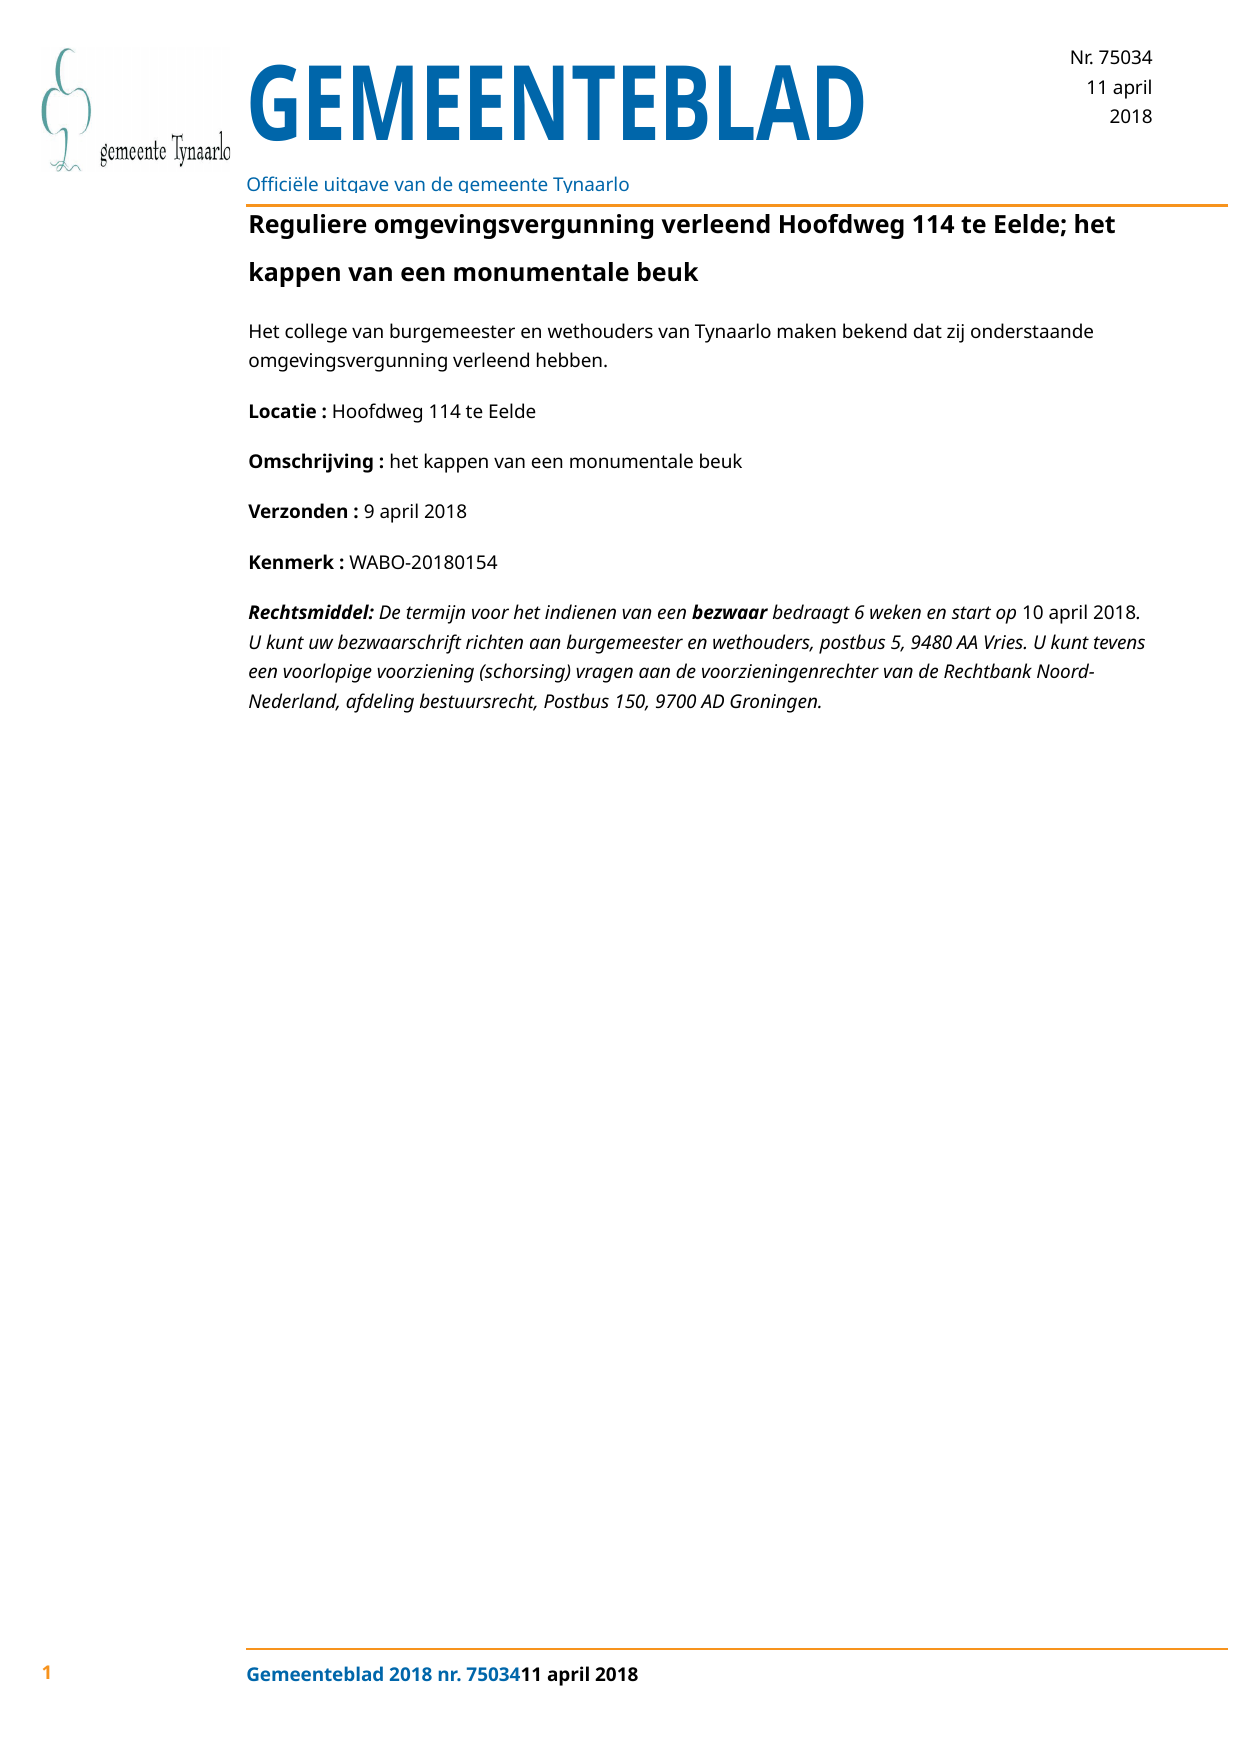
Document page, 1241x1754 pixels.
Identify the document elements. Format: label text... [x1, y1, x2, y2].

text Locatie : Hoofdweg 114 te Eelde [248, 398, 1152, 424]
text Kenmerk : WABO-20180154 [248, 549, 1152, 575]
text Verzonden : 9 april 2018 [248, 499, 1152, 524]
text Omschrijving : het kappen van een monumentale beuk [248, 448, 1152, 474]
text Reguliere omgevingsvergunning verleend Hoofdweg 114 te Eelde; het kappen van een monumentale beuk [248, 207, 1152, 288]
text Het college van burgemeester en wethouders van Tynaarlo maken bekend dat zij onderstaande omgevingsvergunning verleend hebben. [248, 318, 1152, 373]
text Rechtsmiddel: De termijn voor het indienen van een bezwaar bedraagt 6 weken en start op 10 april 2018. U kunt uw bezwaarschrift richten aan burgemeester en wethouders, postbus 5, 9480 AA Vries. U kunt tevens een voorlopige voorziening (schorsing) vragen aan de voorzieningenrechter van de Rechtbank Noord-Nederland, afdeling bestuursrecht, Postbus 150, 9700 AD Groningen. [248, 599, 1152, 714]
picture [41, 47, 231, 172]
